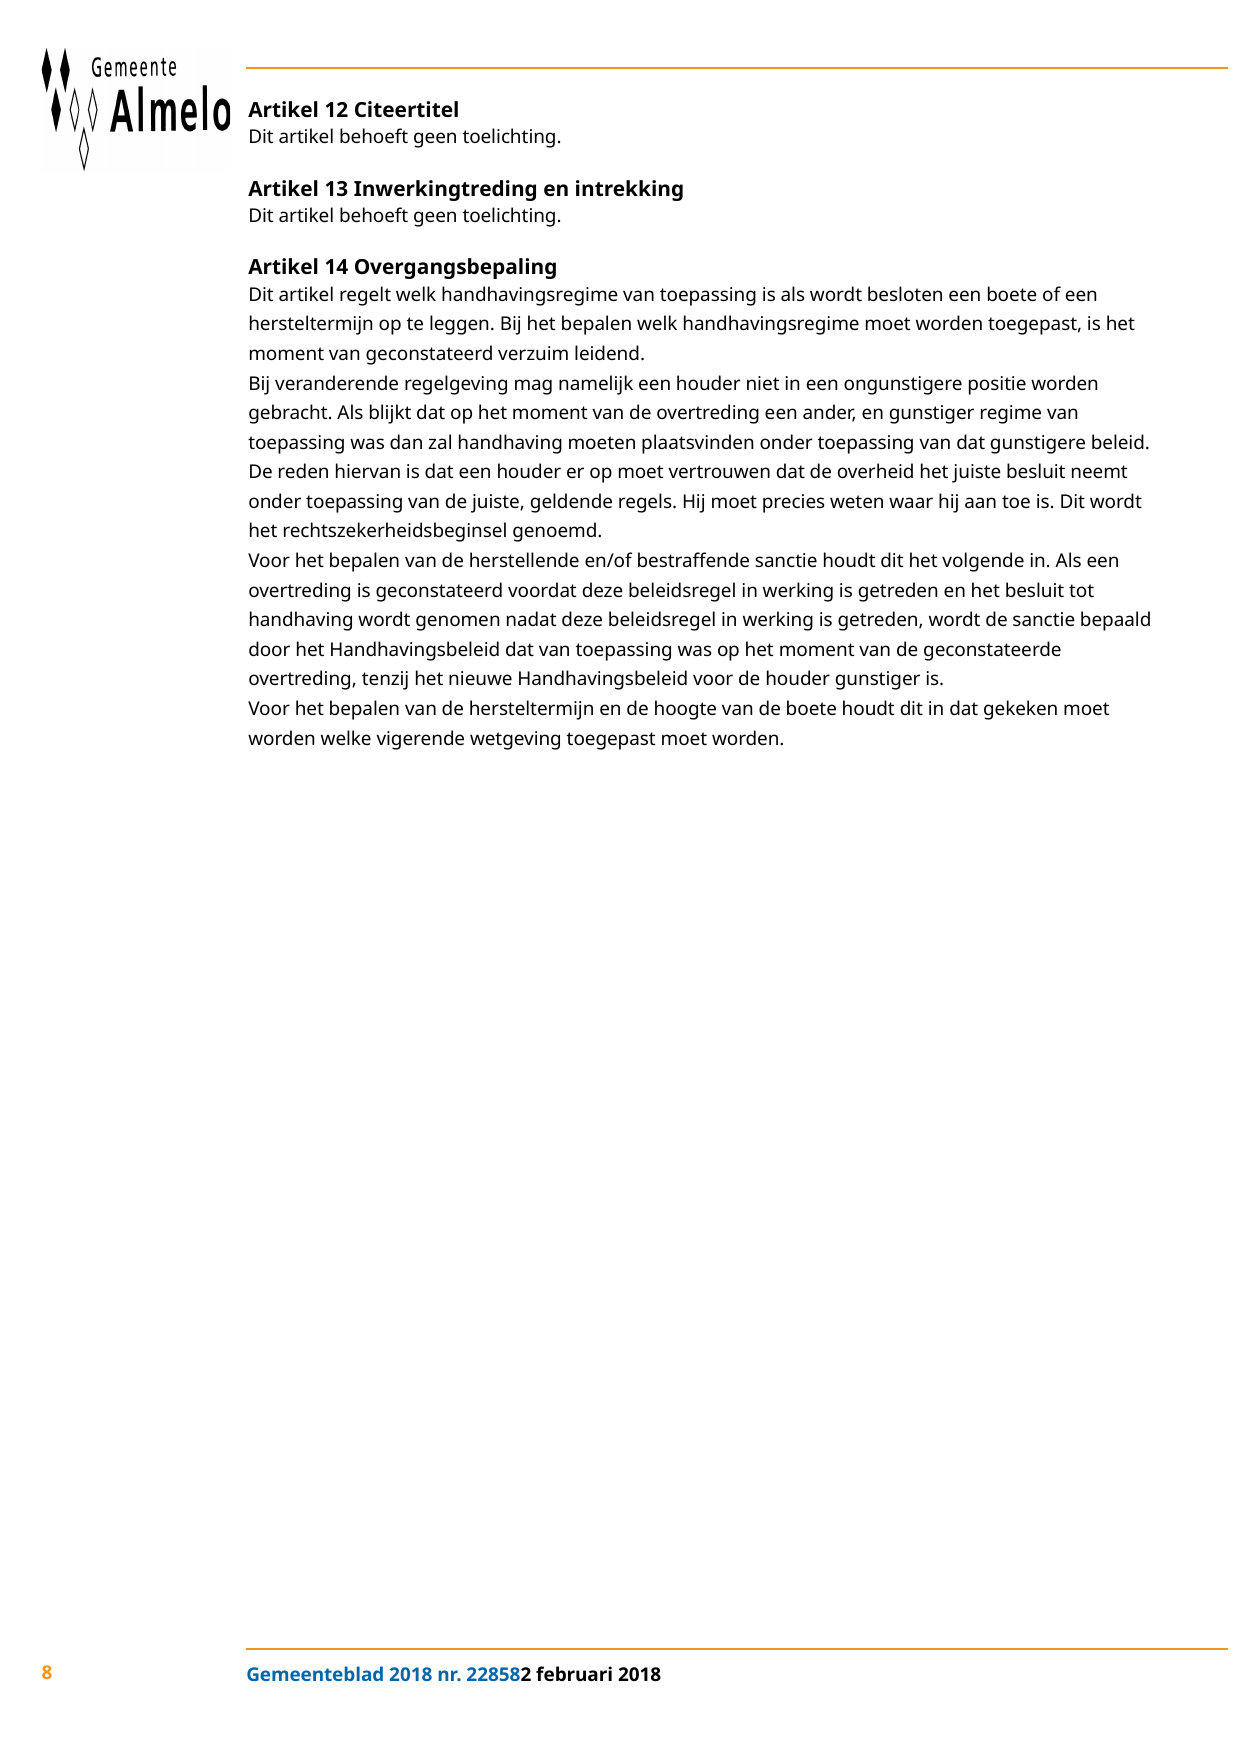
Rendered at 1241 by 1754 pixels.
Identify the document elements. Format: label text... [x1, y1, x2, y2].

text Artikel 14 Overgangsbepaling [248, 252, 1152, 281]
text De reden hiervan is dat een houder er op moet vertrouwen dat de overheid het juiste besluit neemt onder toepassing van de juiste, geldende regels. Hij moet precies weten waar hij aan toe is. Dit wordt het rechtszekerheidsbeginsel genoemd. [248, 458, 1152, 543]
picture [41, 47, 231, 172]
text Artikel 13 Inwerkingtreding en intrekking [248, 174, 1152, 202]
text Voor het bepalen van de herstellende en/of bestraffende sanctie houdt dit het volgende in. Als een overtreding is geconstateerd voordat deze beleidsregel in werking is getreden en het besluit tot handhaving wordt genomen nadat deze beleidsregel in werking is getreden, wordt de sanctie bepaald door het Handhavingsbeleid dat van toepassing was op het moment van de geconstateerde overtreding, tenzij het nieuwe Handhavingsbeleid voor de houder gunstiger is. [248, 547, 1152, 691]
text Voor het bepalen van de hersteltermijn en de hoogte van de boete houdt dit in dat gekeken moet worden welke vigerende wetgeving toegepast moet worden. [248, 695, 1152, 750]
text Dit artikel regelt welk handhavingsregime van toepassing is als wordt besloten een boete of een hersteltermijn op te leggen. Bij het bepalen welk handhavingsregime moet worden toegepast, is het moment van geconstateerd verzuim leidend. [248, 281, 1152, 366]
text Dit artikel behoeft geen toelichting. [248, 123, 1152, 149]
text Bij veranderende regelgeving mag namelijk een houder niet in een ongunstigere positie worden gebracht. Als blijkt dat op het moment van de overtreding een ander, en gunstiger regime van toepassing was dan zal handhaving moeten plaatsvinden onder toepassing van dat gunstigere beleid. [248, 370, 1152, 454]
text Dit artikel behoeft geen toelichting. [248, 202, 1152, 228]
text Artikel 12 Citeertitel [248, 95, 1152, 123]
